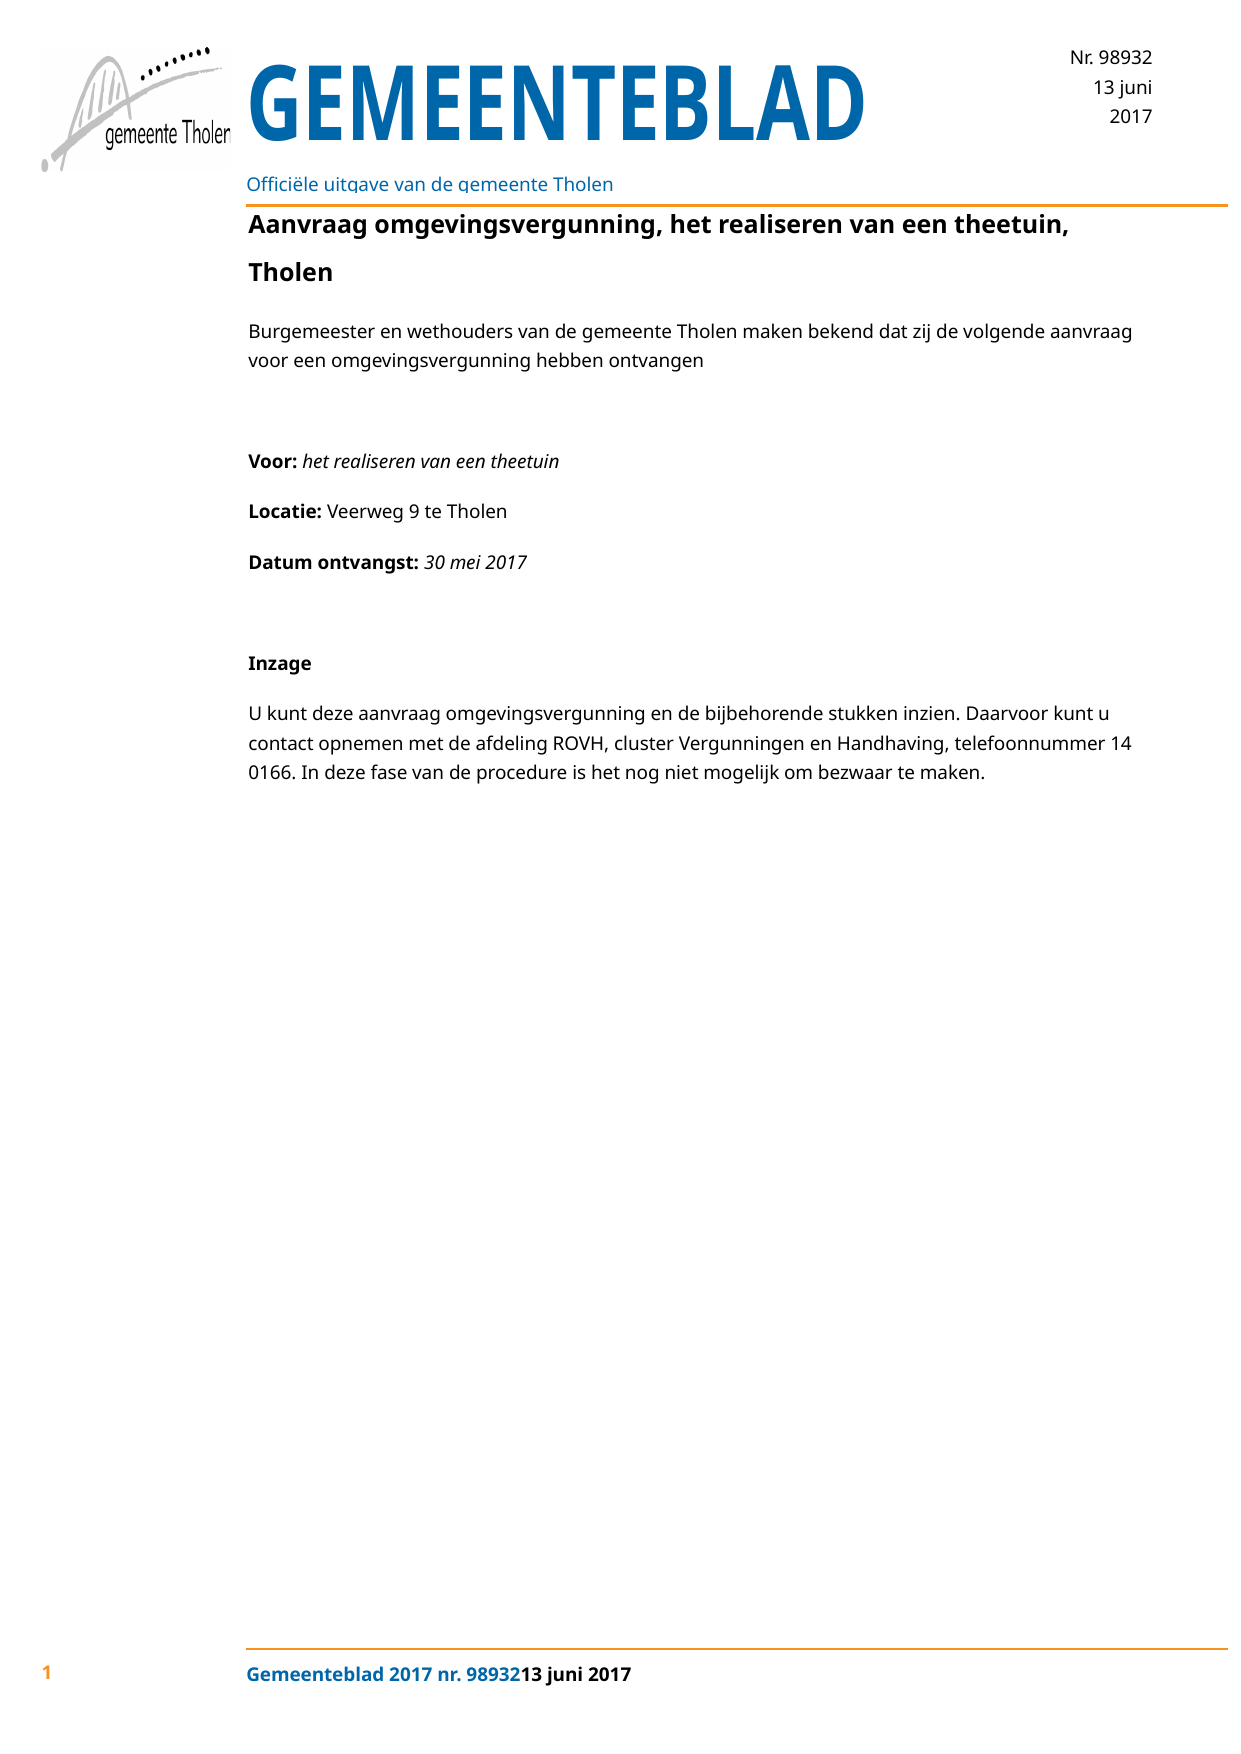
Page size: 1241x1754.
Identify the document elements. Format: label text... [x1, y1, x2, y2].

text Aanvraag omgevingsvergunning, het realiseren van een theetuin, Tholen [248, 207, 1152, 288]
text U kunt deze aanvraag omgevingsvergunning en de bijbehorende stukken inzien. Daarvoor kunt u contact opnemen met de afdeling ROVH, cluster Vergunningen en Handhaving, telefoonnummer 14 0166. In deze fase van de procedure is het nog niet mogelijk om bezwaar te maken. [248, 700, 1152, 785]
text Voor: het realiseren van een theetuin [248, 448, 1152, 474]
text Burgemeester en wethouders van de gemeente Tholen maken bekend dat zij de volgende aanvraag voor een omgevingsvergunning hebben ontvangen [248, 318, 1152, 373]
text Datum ontvangst: 30 mei 2017 [248, 549, 1152, 575]
text Locatie: Veerweg 9 te Tholen [248, 499, 1152, 524]
text Inzage [248, 650, 1152, 676]
picture [41, 47, 231, 172]
